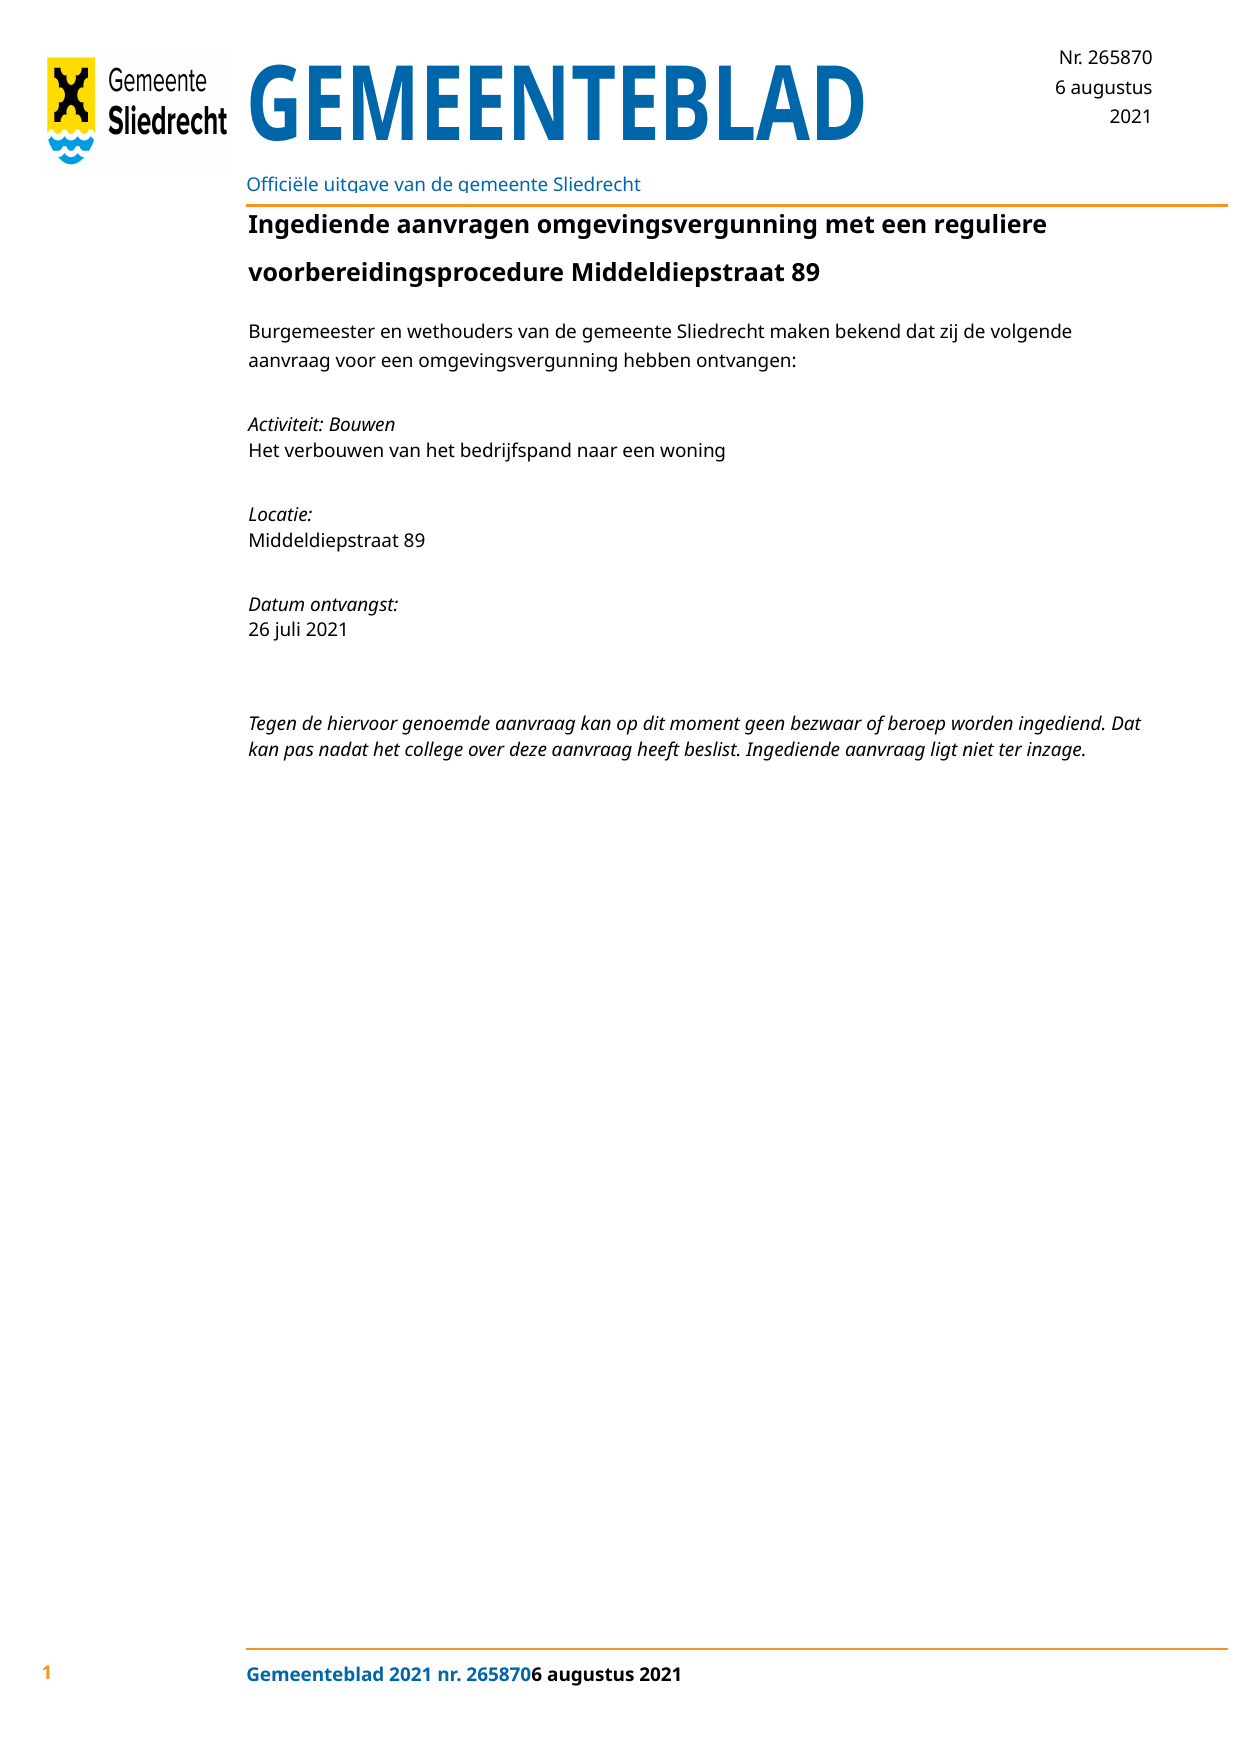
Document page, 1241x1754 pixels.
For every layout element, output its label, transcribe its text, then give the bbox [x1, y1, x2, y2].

text Burgemeester en wethouders van de gemeente Sliedrecht maken bekend dat zij de volgende aanvraag voor een omgevingsvergunning hebben ontvangen: [248, 318, 1152, 373]
text Het verbouwen van het bedrijfspand naar een woning [248, 437, 1152, 463]
text Activiteit: Bouwen [248, 411, 1152, 437]
picture [41, 47, 231, 172]
text Datum ontvangst: [248, 591, 1152, 617]
text Middeldiepstraat 89 [248, 527, 1152, 553]
text Locatie: [248, 501, 1152, 527]
text Ingediende aanvragen omgevingsvergunning met een reguliere voorbereidingsprocedure Middeldiepstraat 89 [248, 207, 1152, 288]
text Tegen de hiervoor genoemde aanvraag kan op dit moment geen bezwaar of beroep worden ingediend. Dat kan pas nadat het college over deze aanvraag heeft beslist. Ingediende aanvraag ligt niet ter inzage. [248, 710, 1152, 762]
text 26 juli 2021 [248, 617, 1152, 642]
